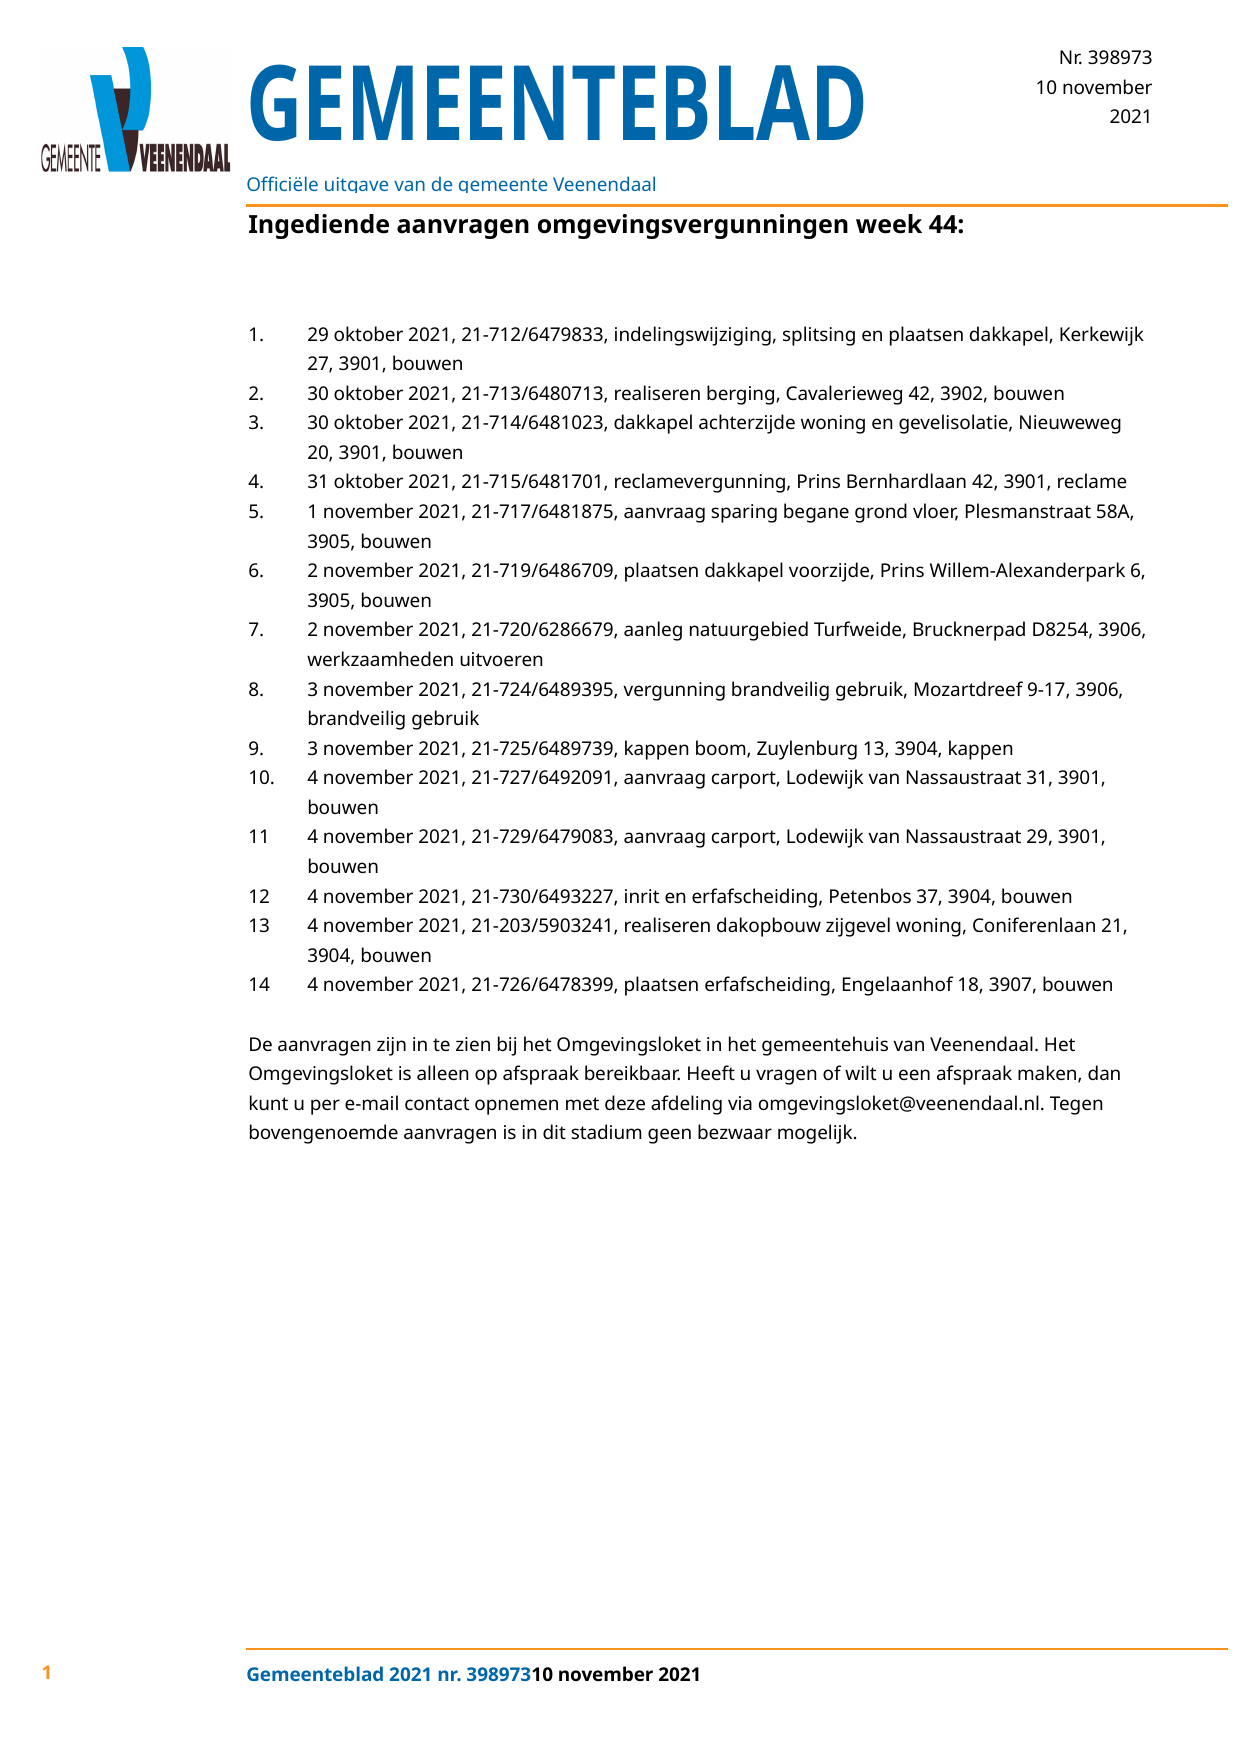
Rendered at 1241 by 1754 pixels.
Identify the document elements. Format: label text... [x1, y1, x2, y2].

list 4 november 2021, 21-729/6479083, aanvraag carport, Lodewijk van Nassaustraat 29, 3901, bouwen [248, 824, 1152, 879]
list 3 november 2021, 21-725/6489739, kappen boom, Zuylenburg 13, 3904, kappen [248, 735, 1152, 761]
text De aanvragen zijn in te zien bij het Omgevingsloket in het gemeentehuis van Veenendaal. Het Omgevingsloket is alleen op afspraak bereikbaar. Heeft u vragen of wilt u een afspraak maken, dan kunt u per e-mail contact opnemen met deze afdeling via omgevingsloket@veenendaal.nl. Tegen bovengenoemde aanvragen is in dit stadium geen bezwaar mogelijk. [248, 1031, 1152, 1145]
list 2 november 2021, 21-719/6486709, plaatsen dakkapel voorzijde, Prins Willem-Alexanderpark 6, 3905, bouwen [248, 557, 1152, 613]
list 4 november 2021, 21-203/5903241, realiseren dakopbouw zijgevel woning, Coniferenlaan 21, 3904, bouwen [248, 912, 1152, 968]
list 1 november 2021, 21-717/6481875, aanvraag sparing begane grond vloer, Plesmanstraat 58A, 3905, bouwen [248, 498, 1152, 553]
list 4 november 2021, 21-726/6478399, plaatsen erfafscheiding, Engelaanhof 18, 3907, bouwen [248, 972, 1152, 997]
list 29 oktober 2021, 21-712/6479833, indelingswijziging, splitsing en plaatsen dakkapel, Kerkewijk 27, 3901, bouwen [248, 321, 1152, 376]
list 4 november 2021, 21-730/6493227, inrit en erfafscheiding, Petenbos 37, 3904, bouwen [248, 883, 1152, 908]
list 30 oktober 2021, 21-713/6480713, realiseren berging, Cavalerieweg 42, 3902, bouwen [248, 380, 1152, 406]
list 2 november 2021, 21-720/6286679, aanleg natuurgebied Turfweide, Brucknerpad D8254, 3906, werkzaamheden uitvoeren [248, 617, 1152, 672]
text Ingediende aanvragen omgevingsvergunningen week 44: [248, 207, 1152, 241]
list 30 oktober 2021, 21-714/6481023, dakkapel achterzijde woning en gevelisolatie, Nieuweweg 20, 3901, bouwen [248, 409, 1152, 465]
list 3 november 2021, 21-724/6489395, vergunning brandveilig gebruik, Mozartdreef 9-17, 3906, brandveilig gebruik [248, 676, 1152, 731]
picture [123, 47, 231, 172]
list 31 oktober 2021, 21-715/6481701, reclamevergunning, Prins Bernhardlaan 42, 3901, reclame [248, 469, 1152, 494]
picture [41, 47, 130, 172]
list 4 november 2021, 21-727/6492091, aanvraag carport, Lodewijk van Nassaustraat 31, 3901, bouwen [248, 764, 1152, 820]
